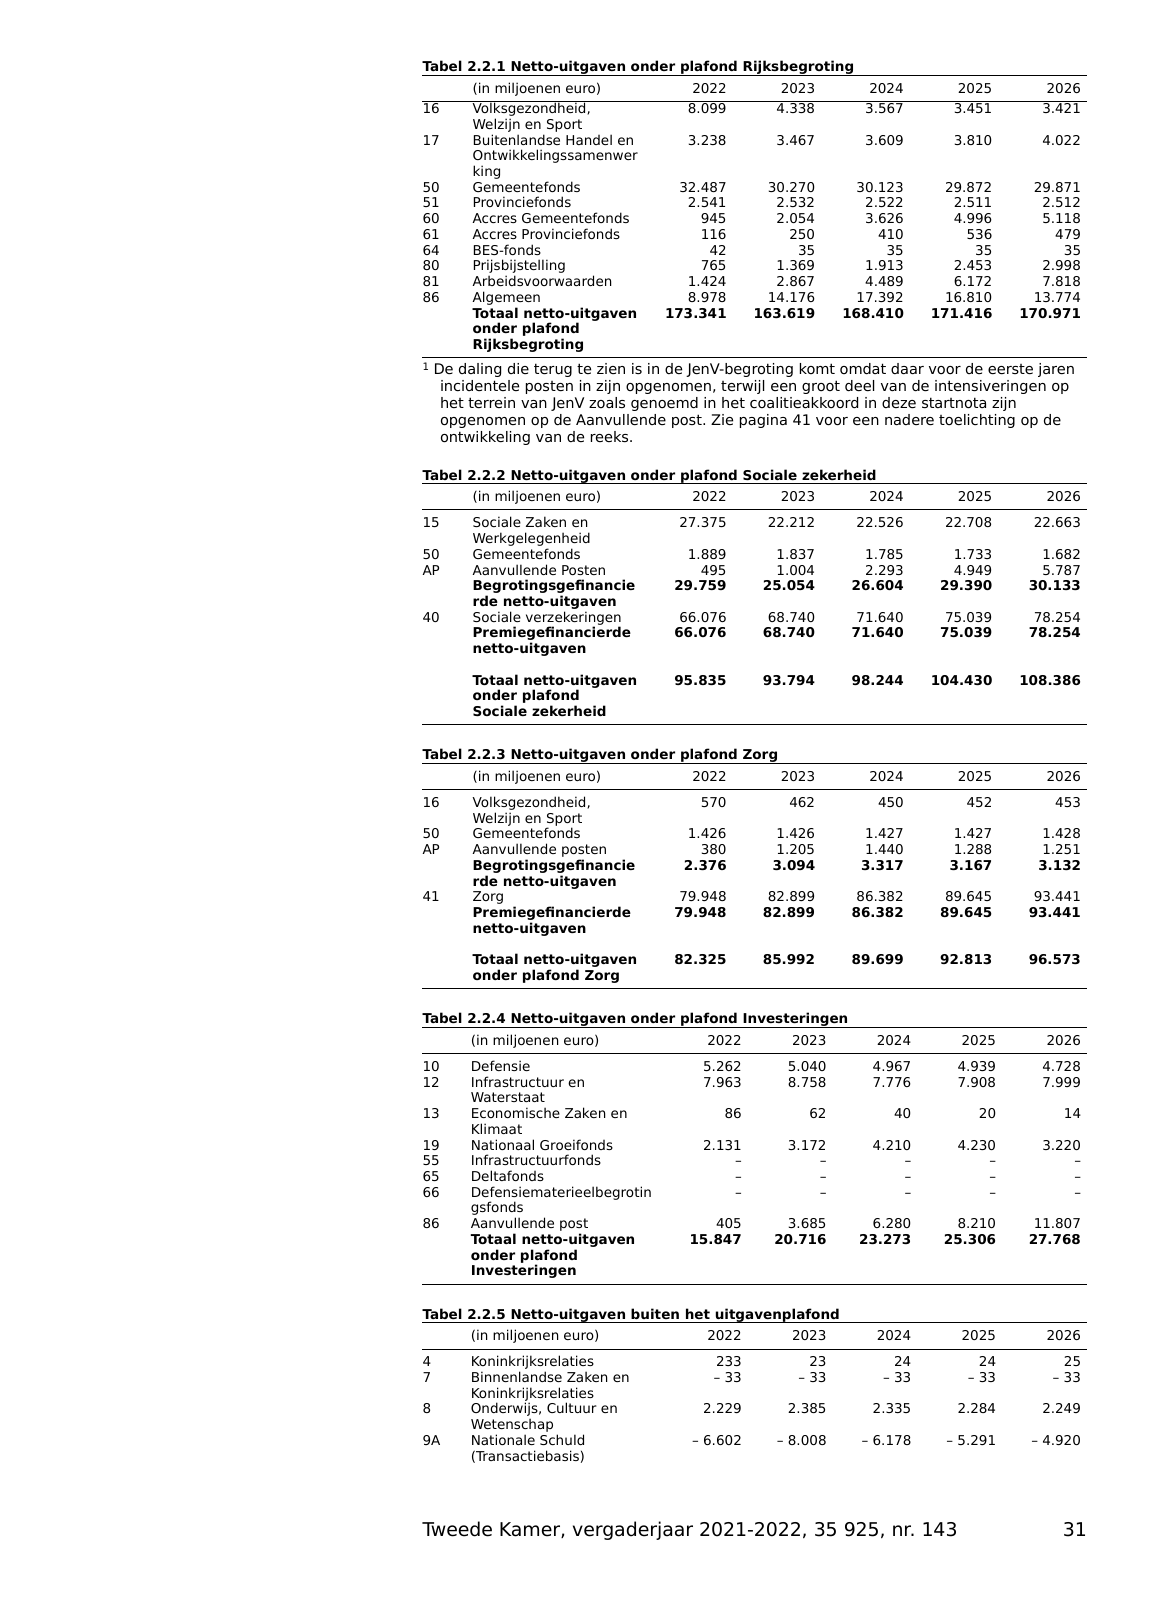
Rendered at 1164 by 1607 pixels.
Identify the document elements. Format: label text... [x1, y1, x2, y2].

table_cell 7.818 [998, 274, 1087, 290]
table_cell Provinciefonds [467, 195, 644, 211]
table_cell 495 [644, 562, 732, 578]
table_cell – [1002, 1185, 1087, 1216]
table_cell 98.244 [821, 673, 909, 724]
table_cell 1.427 [910, 826, 998, 842]
table_cell 4.338 [732, 102, 821, 132]
table_cell – [917, 1169, 1002, 1184]
table_cell (in miljoenen euro) [465, 1028, 662, 1053]
table_cell 65 [422, 1169, 465, 1184]
table_cell [998, 657, 1087, 672]
table_cell 2.867 [732, 274, 821, 290]
table_cell 2025 [910, 764, 998, 789]
table_cell Aanvullende Posten [467, 562, 644, 578]
table_cell 3.167 [910, 858, 998, 889]
table_cell 30.270 [732, 180, 821, 195]
table_cell 17 [422, 133, 467, 179]
table_cell Gemeentefonds [467, 547, 644, 562]
table_cell 452 [910, 790, 998, 826]
table_cell 40 [832, 1106, 917, 1137]
table_cell Sociale Zaken en Werkgelegenheid [467, 510, 644, 547]
table_cell – 4.920 [1002, 1433, 1087, 1464]
table_cell 89.645 [910, 889, 998, 905]
table_cell 9A [422, 1433, 465, 1464]
table_cell 29.872 [910, 180, 998, 195]
table_cell 2.054 [732, 211, 821, 227]
table_cell 89.699 [821, 952, 909, 988]
table_cell Arbeidsvoorwaarden [467, 274, 644, 290]
table_cell Koninkrijksrelaties [465, 1350, 662, 1370]
table_cell – [663, 1153, 747, 1169]
table_cell 85.992 [732, 952, 821, 988]
table_cell [644, 936, 732, 952]
table_cell 3.132 [998, 858, 1087, 889]
table_cell Begrotingsgefinancierde netto-uitgaven [467, 858, 644, 889]
table_cell – [832, 1169, 917, 1184]
table_cell Buitenlandse Handel en Ontwikkelingssamenwerking [467, 133, 644, 179]
table_cell 2024 [821, 764, 909, 789]
table_cell [422, 305, 467, 357]
table_cell 66.076 [644, 625, 732, 657]
table_cell 35 [732, 243, 821, 258]
table_cell 93.794 [732, 673, 821, 724]
table_cell – 5.291 [917, 1433, 1002, 1464]
table_cell 11.807 [1002, 1216, 1087, 1232]
table_cell 163.619 [732, 305, 821, 357]
table_cell (in miljoenen euro) [465, 1323, 662, 1348]
table_cell 66.076 [644, 610, 732, 625]
table_cell 50 [422, 180, 467, 195]
table_cell 3.467 [732, 133, 821, 179]
table_cell 16 [422, 790, 467, 826]
table_cell AP [422, 842, 467, 858]
table_cell 2023 [732, 484, 821, 509]
table_cell 453 [998, 790, 1087, 826]
table_cell 61 [422, 227, 467, 242]
table_cell – 6.178 [832, 1433, 917, 1464]
table_cell 8 [422, 1401, 465, 1433]
table_cell 2025 [910, 76, 998, 101]
table_cell 60 [422, 211, 467, 227]
table_header Tabel 2.2.2 Netto-uitgaven onder plafond Sociale zekerheid [422, 468, 1087, 483]
table_cell – 33 [832, 1370, 917, 1401]
table_cell 108.386 [998, 673, 1087, 724]
table_cell 22.663 [998, 510, 1087, 547]
table_cell – [748, 1185, 832, 1216]
table_cell 71.640 [821, 625, 909, 657]
table_cell 5.262 [663, 1054, 747, 1074]
table_cell Volksgezondheid, Welzijn en Sport [467, 790, 644, 826]
table_cell 250 [732, 227, 821, 242]
table_cell 1.682 [998, 547, 1087, 562]
table_cell 462 [732, 790, 821, 826]
table_cell – [748, 1169, 832, 1184]
table_cell 1.427 [821, 826, 909, 842]
table_cell 78.254 [998, 610, 1087, 625]
table_cell 3.626 [821, 211, 909, 227]
table_cell 536 [910, 227, 998, 242]
table_cell 3.451 [910, 102, 998, 132]
table_cell 6.172 [910, 274, 998, 290]
table_cell [910, 657, 998, 672]
table_cell 16 [422, 102, 467, 132]
table_cell [467, 936, 644, 952]
table_cell 2024 [832, 1323, 917, 1348]
table_cell Premiegefinancierde netto-uitgaven [467, 905, 644, 936]
table_cell 1 De daling die terug te zien is in de JenV-begroting komt omdat daar voor de eerste jaren incidentele posten in zijn opgenomen, terwijl een groot deel van de intensiveringen op het terrein van JenV zoals genoemd in het coalitieakkoord in deze startnota zijn opgenomen op de Aanvullende post. Zie pagina 41 voor een nadere toelichting op de ontwikkeling van de reeks. [422, 358, 1087, 446]
table_cell 3.609 [821, 133, 909, 179]
table_cell 86 [422, 1216, 465, 1232]
table_cell 1.428 [998, 826, 1087, 842]
table_cell Gemeentefonds [467, 826, 644, 842]
table_cell – [832, 1153, 917, 1169]
table_cell 86 [663, 1106, 747, 1137]
table_cell 3.094 [732, 858, 821, 889]
table_cell [422, 1323, 465, 1348]
table_cell 380 [644, 842, 732, 858]
table_cell 2.293 [821, 562, 909, 578]
table_cell 170.971 [998, 305, 1087, 357]
table_cell 1.426 [644, 826, 732, 842]
table_cell 2023 [732, 76, 821, 101]
table_cell 68.740 [732, 625, 821, 657]
table_cell 945 [644, 211, 732, 227]
table_cell 14.176 [732, 290, 821, 305]
table_cell 27.768 [1002, 1232, 1087, 1284]
table_cell 1.288 [910, 842, 998, 858]
table_cell 2.249 [1002, 1401, 1087, 1433]
table_cell 4.489 [821, 274, 909, 290]
table_cell 2024 [821, 76, 909, 101]
table_cell 116 [644, 227, 732, 242]
table_cell 2023 [748, 1323, 832, 1348]
table_cell 27.375 [644, 510, 732, 547]
table_cell 2025 [917, 1028, 1002, 1053]
table_cell [422, 578, 467, 609]
table_header Tabel 2.2.3 Netto-uitgaven onder plafond Zorg [422, 747, 1087, 763]
table_cell Infrastructuurfonds [465, 1153, 662, 1169]
table_cell – 33 [1002, 1370, 1087, 1401]
table_cell [998, 936, 1087, 952]
table_cell 450 [821, 790, 909, 826]
table_cell 3.220 [1002, 1138, 1087, 1153]
table_cell 1.004 [732, 562, 821, 578]
table_cell [422, 764, 467, 789]
table_cell 82.325 [644, 952, 732, 988]
table_cell 30.123 [821, 180, 909, 195]
table_cell 2.385 [748, 1401, 832, 1433]
table_cell – [1002, 1169, 1087, 1184]
table_cell 1.785 [821, 547, 909, 562]
table_cell 55 [422, 1153, 465, 1169]
table_cell 80 [422, 258, 467, 274]
table_cell 1.251 [998, 842, 1087, 858]
table_cell Nationale Schuld (Transactiebasis) [465, 1433, 662, 1464]
table_cell 13.774 [998, 290, 1087, 305]
table_header Tabel 2.2.1 Netto-uitgaven onder plafond Rijksbegroting [422, 59, 1087, 75]
table_cell 2025 [917, 1323, 1002, 1348]
table_cell 5.787 [998, 562, 1087, 578]
table_cell 81 [422, 274, 467, 290]
table_cell Binnenlandse Zaken en Koninkrijksrelaties [465, 1370, 662, 1401]
table_cell 2026 [998, 764, 1087, 789]
table_cell Totaal netto-uitgaven onder plafond Sociale zekerheid [467, 673, 644, 724]
table_cell 7.963 [663, 1075, 747, 1106]
table_cell 25 [1002, 1350, 1087, 1370]
table_cell [422, 1232, 465, 1284]
table_cell 2025 [910, 484, 998, 509]
table_cell 2022 [644, 76, 732, 101]
table_cell – 6.602 [663, 1433, 747, 1464]
table_cell 2.998 [998, 258, 1087, 274]
table_cell 1.889 [644, 547, 732, 562]
table_cell 2.511 [910, 195, 998, 211]
table_cell 1.440 [821, 842, 909, 858]
table_header Tabel 2.2.5 Netto-uitgaven buiten het uitgavenplafond [422, 1307, 1087, 1322]
table_cell 22.212 [732, 510, 821, 547]
table_cell [422, 484, 467, 509]
table_cell 2.522 [821, 195, 909, 211]
table_cell [422, 1028, 465, 1053]
table_cell 6.280 [832, 1216, 917, 1232]
table_cell 8.758 [748, 1075, 832, 1106]
table_cell 75.039 [910, 610, 998, 625]
table_cell 41 [422, 889, 467, 905]
table_cell 20.716 [748, 1232, 832, 1284]
table_cell 4.022 [998, 133, 1087, 179]
table_cell – [663, 1185, 747, 1216]
table_cell 5.118 [998, 211, 1087, 227]
table_cell Deltafonds [465, 1169, 662, 1184]
table_cell – [917, 1153, 1002, 1169]
table_cell Algemeen [467, 290, 644, 305]
table_cell [732, 936, 821, 952]
table_cell 4.210 [832, 1138, 917, 1153]
table_cell 4.939 [917, 1054, 1002, 1074]
table_cell 3.172 [748, 1138, 832, 1153]
table_cell – [748, 1153, 832, 1169]
table_cell 2026 [998, 484, 1087, 509]
table_cell Totaal netto-uitgaven onder plafond Rijksbegroting [467, 305, 644, 357]
table_cell 1.369 [732, 258, 821, 274]
table_cell 405 [663, 1216, 747, 1232]
table_cell 66 [422, 1185, 465, 1216]
table_cell Begrotingsgefinancierde netto-uitgaven [467, 578, 644, 609]
table_cell 7.776 [832, 1075, 917, 1106]
table_cell 25.306 [917, 1232, 1002, 1284]
table_cell (in miljoenen euro) [467, 484, 644, 509]
table_cell 1.837 [732, 547, 821, 562]
table_cell 1.426 [732, 826, 821, 842]
table_cell 7 [422, 1370, 465, 1401]
table_cell 3.567 [821, 102, 909, 132]
table_cell Gemeentefonds [467, 180, 644, 195]
table_cell Onderwijs, Cultuur en Wetenschap [465, 1401, 662, 1433]
table_cell 86.382 [821, 889, 909, 905]
table_cell 79.948 [644, 889, 732, 905]
table_cell – [663, 1169, 747, 1184]
table_cell 4 [422, 1350, 465, 1370]
table_cell 95.835 [644, 673, 732, 724]
table_cell – [832, 1185, 917, 1216]
table_cell [422, 936, 467, 952]
table_cell 2023 [732, 764, 821, 789]
table_cell [732, 657, 821, 672]
table_cell 79.948 [644, 905, 732, 936]
table_cell 4.949 [910, 562, 998, 578]
table_cell 50 [422, 826, 467, 842]
table_cell 15.847 [663, 1232, 747, 1284]
table_cell 35 [821, 243, 909, 258]
table_cell 51 [422, 195, 467, 211]
table_cell 2.229 [663, 1401, 747, 1433]
table_cell Aanvullende posten [467, 842, 644, 858]
table_cell 24 [832, 1350, 917, 1370]
table_cell – [1002, 1153, 1087, 1169]
table_cell [467, 657, 644, 672]
table_cell 2.284 [917, 1401, 1002, 1433]
table_cell 93.441 [998, 889, 1087, 905]
table_cell [422, 673, 467, 724]
table_cell 3.685 [748, 1216, 832, 1232]
table_cell Premiegefinancierde netto-uitgaven [467, 625, 644, 657]
table_cell 2024 [821, 484, 909, 509]
table_cell 68.740 [732, 610, 821, 625]
table_cell (in miljoenen euro) [467, 764, 644, 789]
table_cell [422, 858, 467, 889]
table_cell 13 [422, 1106, 465, 1137]
table_cell 570 [644, 790, 732, 826]
table_cell 1.733 [910, 547, 998, 562]
table_cell 26.604 [821, 578, 909, 609]
table_cell [910, 936, 998, 952]
table_cell 4.996 [910, 211, 998, 227]
table_cell 1.424 [644, 274, 732, 290]
table_cell 62 [748, 1106, 832, 1137]
table_cell [422, 76, 467, 101]
table_cell 2026 [1002, 1323, 1087, 1348]
table_cell 2026 [998, 76, 1087, 101]
table_cell 10 [422, 1054, 465, 1074]
table_cell [422, 625, 467, 657]
table_cell 2.376 [644, 858, 732, 889]
table_cell 2.532 [732, 195, 821, 211]
table_cell 19 [422, 1138, 465, 1153]
table_cell 71.640 [821, 610, 909, 625]
table_cell 3.317 [821, 858, 909, 889]
table_cell 2022 [663, 1028, 747, 1053]
table_cell (in miljoenen euro) [467, 76, 644, 101]
table_cell BES-fonds [467, 243, 644, 258]
table_cell 64 [422, 243, 467, 258]
table_cell 14 [1002, 1106, 1087, 1137]
table_cell 30.133 [998, 578, 1087, 609]
table_cell 82.899 [732, 889, 821, 905]
table_cell 168.410 [821, 305, 909, 357]
table_cell 173.341 [644, 305, 732, 357]
table_cell 104.430 [910, 673, 998, 724]
table_cell 8.210 [917, 1216, 1002, 1232]
table_cell 50 [422, 547, 467, 562]
table_cell Infrastructuur en Waterstaat [465, 1075, 662, 1106]
table_cell 75.039 [910, 625, 998, 657]
table_cell 3.421 [998, 102, 1087, 132]
table_cell Economische Zaken en Klimaat [465, 1106, 662, 1137]
table_cell 5.040 [748, 1054, 832, 1074]
table_cell 4.967 [832, 1054, 917, 1074]
table_cell 42 [644, 243, 732, 258]
table_cell 4.728 [1002, 1054, 1087, 1074]
table_cell 82.899 [732, 905, 821, 936]
table_cell 2.335 [832, 1401, 917, 1433]
table_cell 32.487 [644, 180, 732, 195]
table_cell – 33 [663, 1370, 747, 1401]
table_cell 16.810 [910, 290, 998, 305]
table_cell 171.416 [910, 305, 998, 357]
table_cell 3.238 [644, 133, 732, 179]
table_cell 22.708 [910, 510, 998, 547]
table_cell 2.453 [910, 258, 998, 274]
table_cell 2026 [1002, 1028, 1087, 1053]
table_cell – 33 [748, 1370, 832, 1401]
table_cell 2.541 [644, 195, 732, 211]
table_cell 89.645 [910, 905, 998, 936]
table_cell [422, 952, 467, 988]
table_cell 86.382 [821, 905, 909, 936]
table_cell 23.273 [832, 1232, 917, 1284]
table_cell 29.759 [644, 578, 732, 609]
table_cell 78.254 [998, 625, 1087, 657]
table_cell Accres Provinciefonds [467, 227, 644, 242]
table_cell 765 [644, 258, 732, 274]
table_cell – [917, 1185, 1002, 1216]
table_cell 8.099 [644, 102, 732, 132]
table_cell 1.913 [821, 258, 909, 274]
table_cell 17.392 [821, 290, 909, 305]
table_cell 12 [422, 1075, 465, 1106]
table_cell 35 [998, 243, 1087, 258]
table_cell 2023 [748, 1028, 832, 1053]
table_cell [422, 905, 467, 936]
table_cell Totaal netto-uitgaven onder plafond Investeringen [465, 1232, 662, 1284]
table_cell 24 [917, 1350, 1002, 1370]
table_cell 233 [663, 1350, 747, 1370]
table_cell 2022 [663, 1323, 747, 1348]
table_cell 40 [422, 610, 467, 625]
table_cell [821, 657, 909, 672]
table_cell 93.441 [998, 905, 1087, 936]
table_cell Volksgezondheid, Welzijn en Sport [467, 102, 644, 132]
table_cell Accres Gemeentefonds [467, 211, 644, 227]
table_cell 2022 [644, 484, 732, 509]
table_cell 410 [821, 227, 909, 242]
table_cell 20 [917, 1106, 1002, 1137]
table_cell [422, 657, 467, 672]
table_cell 2024 [832, 1028, 917, 1053]
table_cell Nationaal Groeifonds [465, 1138, 662, 1153]
table_cell 7.908 [917, 1075, 1002, 1106]
table_cell – 33 [917, 1370, 1002, 1401]
table_cell [644, 657, 732, 672]
table_cell 4.230 [917, 1138, 1002, 1153]
table_cell 7.999 [1002, 1075, 1087, 1106]
table_cell 35 [910, 243, 998, 258]
table_cell [821, 936, 909, 952]
table_cell 96.573 [998, 952, 1087, 988]
table_cell AP [422, 562, 467, 578]
table_cell Defensie [465, 1054, 662, 1074]
table_cell 15 [422, 510, 467, 547]
table_cell 23 [748, 1350, 832, 1370]
table_cell 92.813 [910, 952, 998, 988]
table_cell Defensiematerieelbegrotingsfonds [465, 1185, 662, 1216]
table_cell Totaal netto-uitgaven onder plafond Zorg [467, 952, 644, 988]
table_cell 479 [998, 227, 1087, 242]
table_cell Aanvullende post [465, 1216, 662, 1232]
table_cell 2.512 [998, 195, 1087, 211]
table_cell 2.131 [663, 1138, 747, 1153]
table_cell Prijsbijstelling [467, 258, 644, 274]
table_cell 29.390 [910, 578, 998, 609]
table_header Tabel 2.2.4 Netto-uitgaven onder plafond Investeringen [422, 1011, 1087, 1027]
table_cell 3.810 [910, 133, 998, 179]
table_cell 29.871 [998, 180, 1087, 195]
table_cell Sociale verzekeringen [467, 610, 644, 625]
table_cell 2022 [644, 764, 732, 789]
table_cell Zorg [467, 889, 644, 905]
table_cell 86 [422, 290, 467, 305]
table_cell 8.978 [644, 290, 732, 305]
table_cell 25.054 [732, 578, 821, 609]
table_cell 22.526 [821, 510, 909, 547]
table_cell – 8.008 [748, 1433, 832, 1464]
table_cell 1.205 [732, 842, 821, 858]
